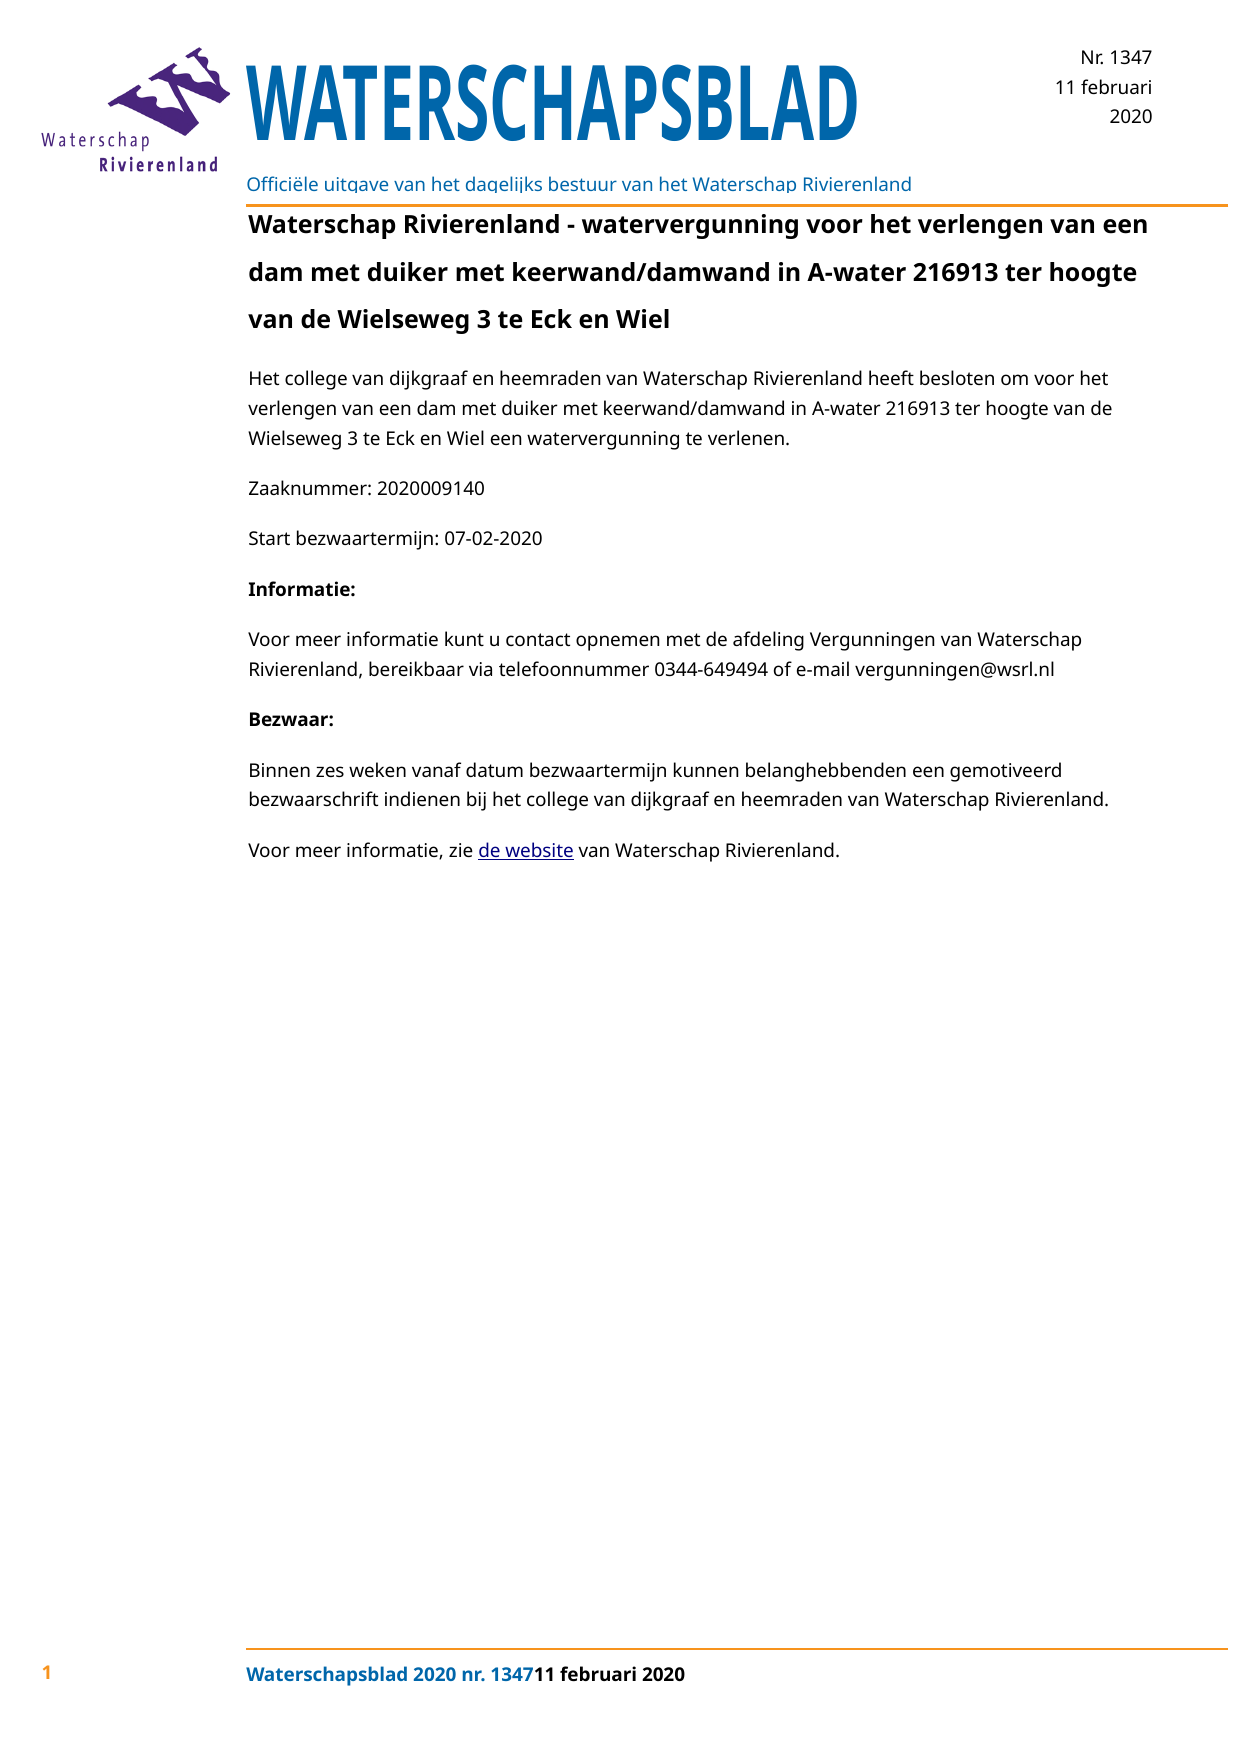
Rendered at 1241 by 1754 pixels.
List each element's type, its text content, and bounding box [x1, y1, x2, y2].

text Informatie: [248, 576, 1152, 602]
text Het college van dijkgraaf en heemraden van Waterschap Rivierenland heeft besloten om voor het verlengen van een dam met duiker met keerwand/damwand in A-water 216913 ter hoogte van de Wielseweg 3 te Eck en Wiel een watervergunning te verlenen. [248, 366, 1152, 450]
text Start bezwaartermijn: 07-02-2020 [248, 526, 1152, 551]
text Voor meer informatie kunt u contact opnemen met de afdeling Vergunningen van Waterschap Rivierenland, bereikbaar via telefoonnummer 0344-649494 of e-mail vergunningen@wsrl.nl [248, 626, 1152, 682]
text Binnen zes weken vanaf datum bezwaartermijn kunnen belanghebbenden een gemotiveerd bezwaarschrift indienen bij het college van dijkgraaf en heemraden van Waterschap Rivierenland. [248, 757, 1152, 812]
text Bezwaar: [248, 706, 1152, 732]
picture [41, 47, 231, 172]
text Zaaknummer: 2020009140 [248, 475, 1152, 501]
text Waterschap Rivierenland - watervergunning voor het verlengen van een dam met duiker met keerwand/damwand in A-water 216913 ter hoogte van de Wielseweg 3 te Eck en Wiel [248, 207, 1152, 336]
text Voor meer informatie, zie de website van Waterschap Rivierenland. [248, 837, 1152, 862]
